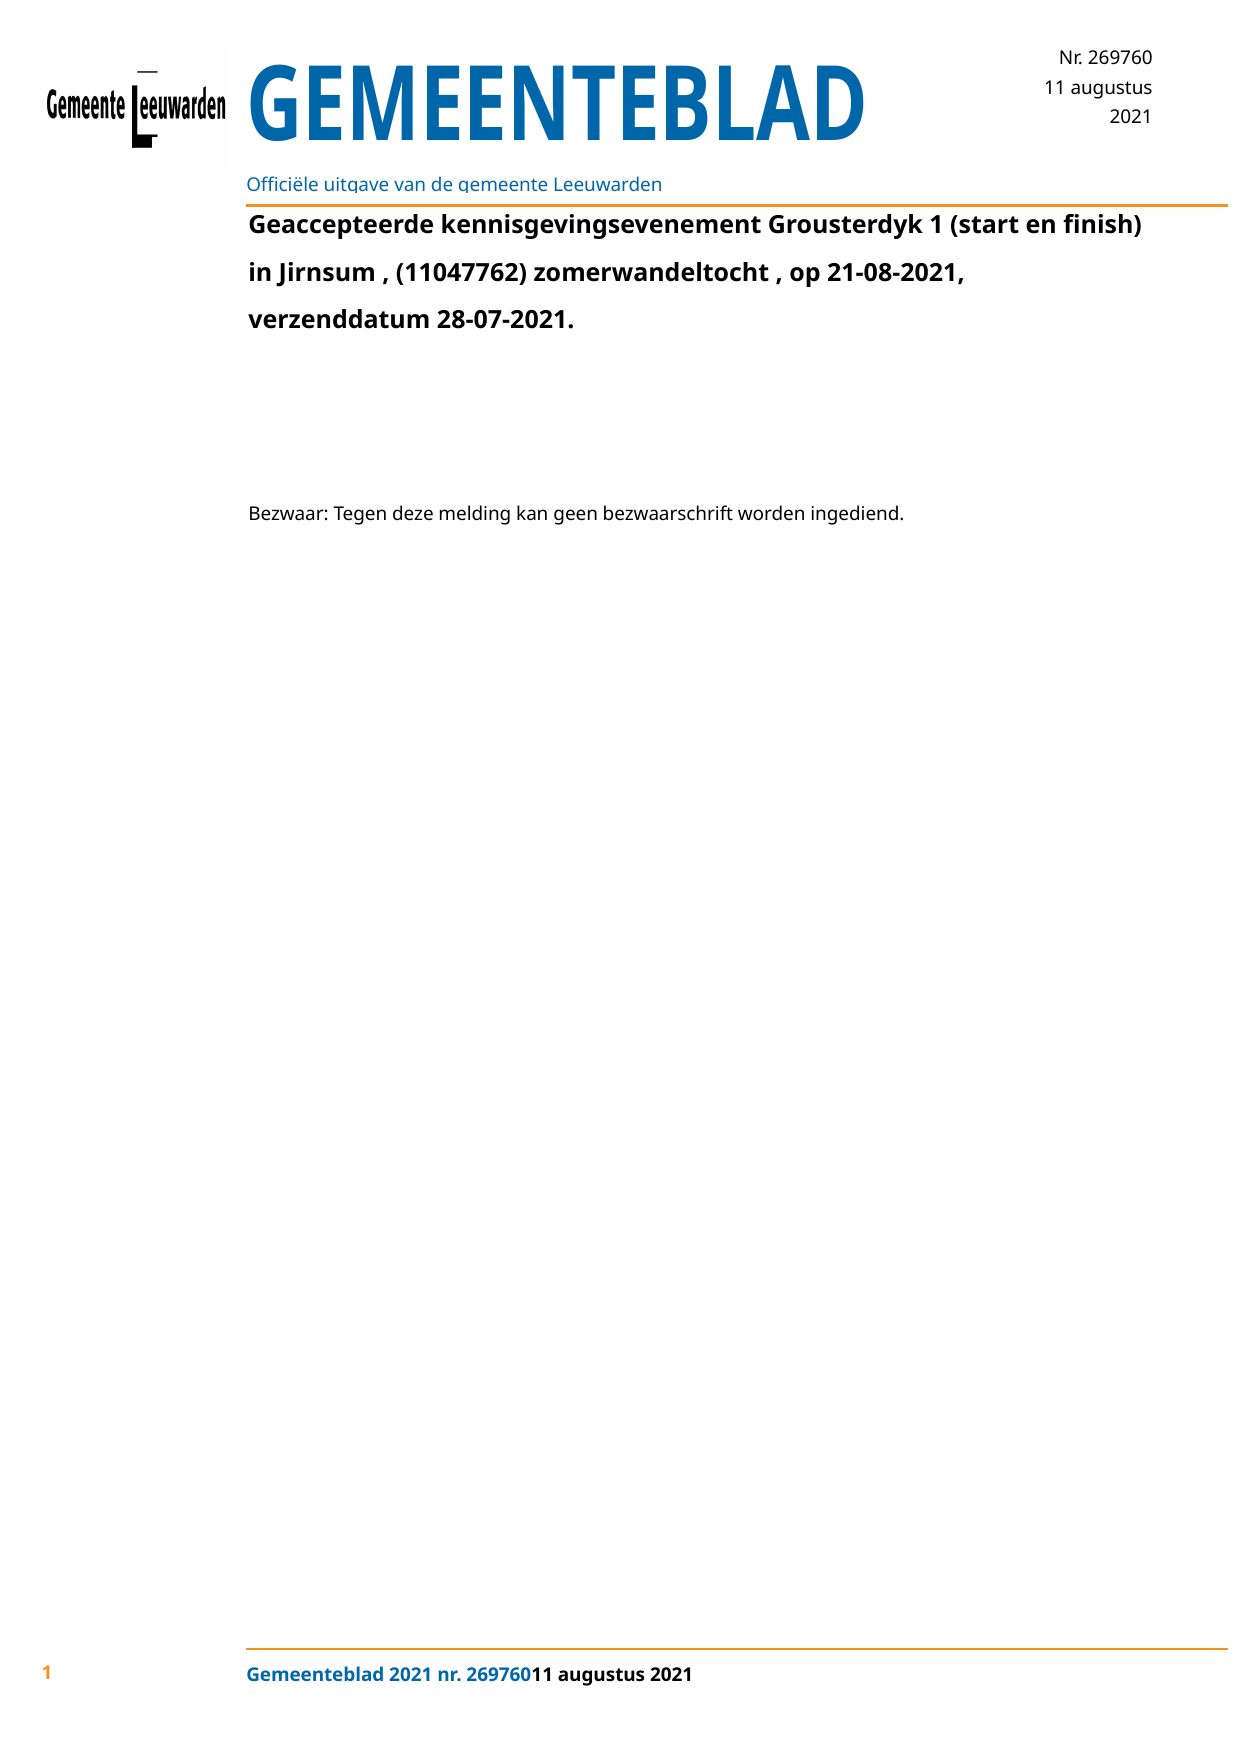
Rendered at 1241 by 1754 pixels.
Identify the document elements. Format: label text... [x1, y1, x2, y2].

text Geaccepteerde kennisgevingsevenement Grousterdyk 1 (start en finish) in Jirnsum , (11047762) zomerwandeltocht , op 21-08-2021, verzenddatum 28-07-2021. [248, 207, 1152, 336]
text Bezwaar: Tegen deze melding kan geen bezwaarschrift worden ingediend. [248, 500, 1152, 525]
picture [41, 47, 231, 172]
